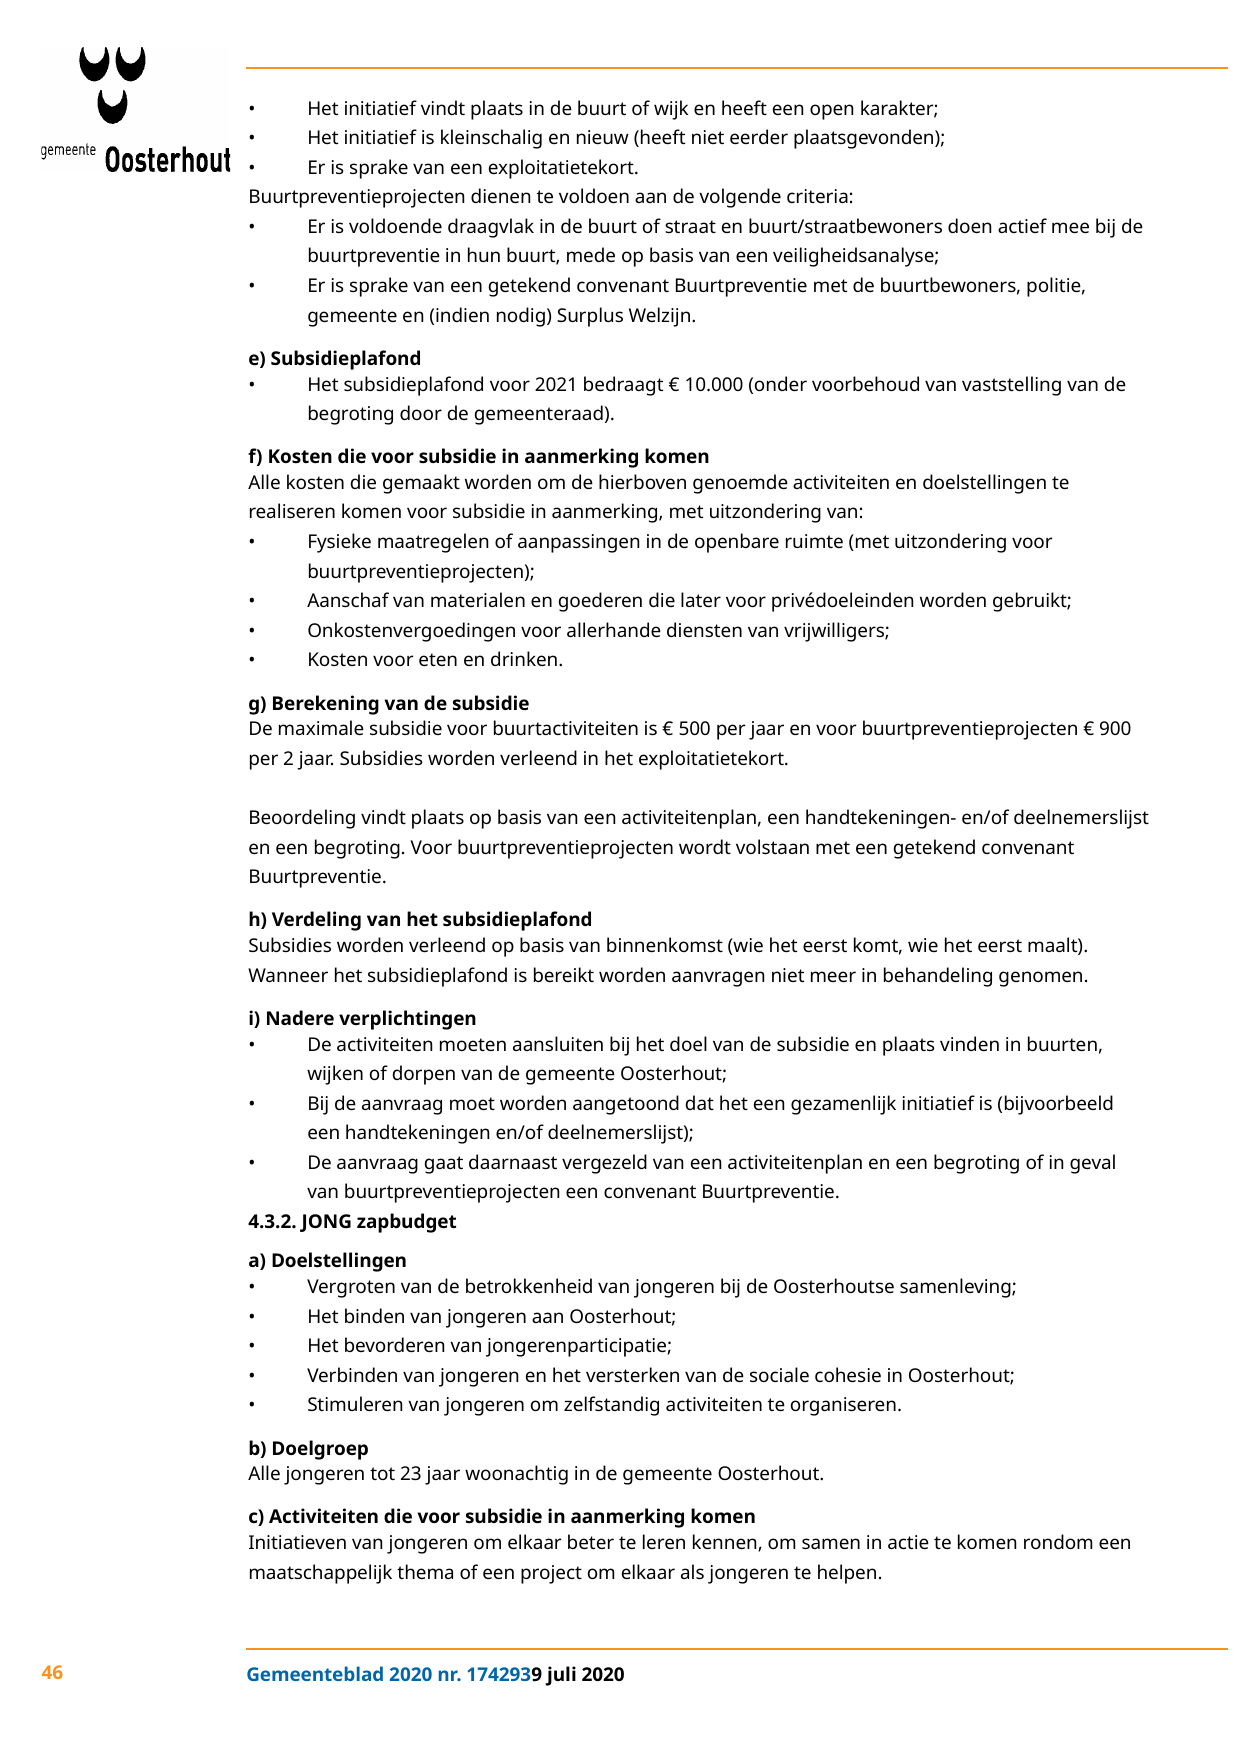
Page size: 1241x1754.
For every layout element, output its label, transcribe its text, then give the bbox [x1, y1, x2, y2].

text 4.3.2. JONG zapbudget [248, 1208, 1152, 1234]
text Beoordeling vindt plaats op basis van een activiteitenplan, een handtekeningen- en/of deelnemerslijst en een begroting. Voor buurtpreventieprojecten wordt volstaan met een getekend convenant Buurtpreventie. [248, 804, 1152, 889]
list Het bevorderen van jongerenparticipatie; [248, 1332, 1152, 1358]
list Het initiatief vindt plaats in de buurt of wijk en heeft een open karakter; [248, 95, 1152, 121]
text a) Doelstellingen [248, 1247, 1152, 1273]
list Kosten voor eten en drinken. [248, 647, 1152, 672]
text Alle kosten die gemaakt worden om de hierboven genoemde activiteiten en doelstellingen te realiseren komen voor subsidie in aanmerking, met uitzondering van: [248, 469, 1152, 524]
list Verbinden van jongeren en het versterken van de sociale cohesie in Oosterhout; [248, 1362, 1152, 1388]
list Er is sprake van een getekend convenant Buurtpreventie met de buurtbewoners, politie, gemeente en (indien nodig) Surplus Welzijn. [248, 272, 1152, 328]
picture [41, 47, 231, 172]
text c) Activiteiten die voor subsidie in aanmerking komen [248, 1503, 1152, 1529]
list Onkostenvergoedingen voor allerhande diensten van vrijwilligers; [248, 617, 1152, 643]
text e) Subsidieplafond [248, 345, 1152, 371]
list Fysieke maatregelen of aanpassingen in de openbare ruimte (met uitzondering voor buurtpreventieprojecten); [248, 528, 1152, 584]
list De aanvraag gaat daarnaast vergezeld van een activiteitenplan en een begroting of in geval van buurtpreventieprojecten een convenant Buurtpreventie. [248, 1149, 1152, 1204]
list De activiteiten moeten aansluiten bij het doel van de subsidie en plaats vinden in buurten, wijken of dorpen van de gemeente Oosterhout; [248, 1031, 1152, 1086]
list Stimuleren van jongeren om zelfstandig activiteiten te organiseren. [248, 1392, 1152, 1417]
text Initiatieven van jongeren om elkaar beter te leren kennen, om samen in actie te komen rondom een maatschappelijk thema of een project om elkaar als jongeren te helpen. [248, 1529, 1152, 1584]
text h) Verdeling van het subsidieplafond [248, 907, 1152, 932]
text i) Nadere verplichtingen [248, 1005, 1152, 1031]
list Aanschaf van materialen en goederen die later voor privédoeleinden worden gebruikt; [248, 587, 1152, 613]
list Het binden van jongeren aan Oosterhout; [248, 1303, 1152, 1328]
text b) Doelgroep [248, 1435, 1152, 1460]
text De maximale subsidie voor buurtactiviteiten is € 500 per jaar en voor buurtpreventieprojecten € 900 per 2 jaar. Subsidies worden verleend in het exploitatietekort. [248, 716, 1152, 771]
list Er is sprake van een exploitatietekort. [248, 154, 1152, 180]
text Alle jongeren tot 23 jaar woonachtig in de gemeente Oosterhout. [248, 1460, 1152, 1486]
text Subsidies worden verleend op basis van binnenkomst (wie het eerst komt, wie het eerst maalt). Wanneer het subsidieplafond is bereikt worden aanvragen niet meer in behandeling genomen. [248, 932, 1152, 988]
list Er is voldoende draagvlak in de buurt of straat en buurt/straatbewoners doen actief mee bij de buurtpreventie in hun buurt, mede op basis van een veiligheidsanalyse; [248, 213, 1152, 268]
text Buurtpreventieprojecten dienen te voldoen aan de volgende criteria: [248, 183, 1152, 209]
text g) Berekening van de subsidie [248, 690, 1152, 716]
list Het initiatief is kleinschalig en nieuw (heeft niet eerder plaatsgevonden); [248, 124, 1152, 150]
list Vergroten van de betrokkenheid van jongeren bij de Oosterhoutse samenleving; [248, 1273, 1152, 1299]
list Het subsidieplafond voor 2021 bedraagt € 10.000 (onder voorbehoud van vaststelling van de begroting door de gemeenteraad). [248, 371, 1152, 426]
text f) Kosten die voor subsidie in aanmerking komen [248, 443, 1152, 469]
list Bij de aanvraag moet worden aangetoond dat het een gezamenlijk initiatief is (bijvoorbeeld een handtekeningen en/of deelnemerslijst); [248, 1090, 1152, 1145]
